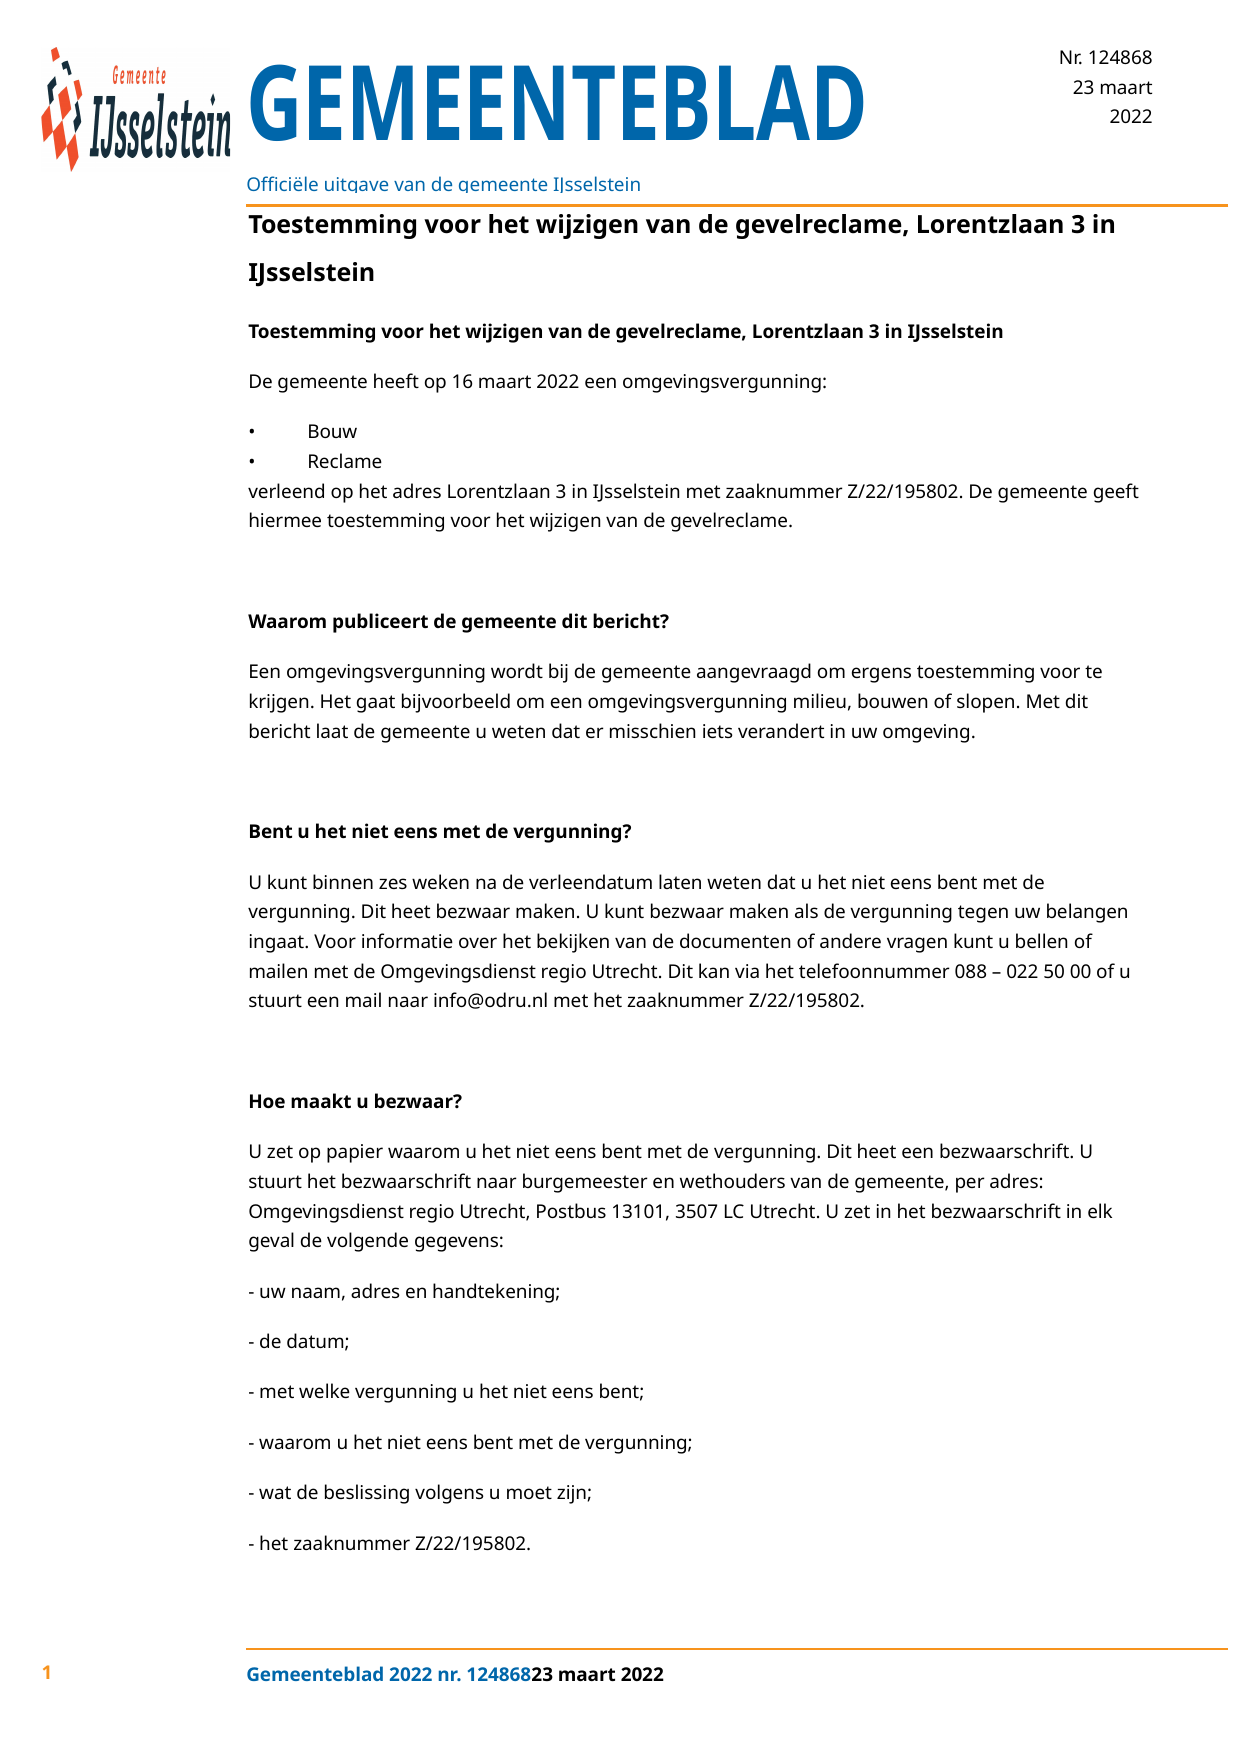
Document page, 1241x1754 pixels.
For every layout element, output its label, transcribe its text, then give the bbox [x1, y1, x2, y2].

text Toestemming voor het wijzigen van de gevelreclame, Lorentzlaan 3 in IJsselstein [248, 318, 1152, 344]
text U zet op papier waarom u het niet eens bent met de vergunning. Dit heet een bezwaarschrift. U stuurt het bezwaarschrift naar burgemeester en wethouders van de gemeente, per adres: Omgevingsdienst regio Utrecht, Postbus 13101, 3507 LC Utrecht. U zet in het bezwaarschrift in elk geval de volgende gegevens: [248, 1139, 1152, 1253]
text - uw naam, adres en handtekening; [248, 1278, 1152, 1304]
text - de datum; [248, 1328, 1152, 1354]
list Bouw [248, 419, 1152, 444]
picture [41, 47, 231, 172]
text Bent u het niet eens met de vergunning? [248, 819, 1152, 844]
text - waarom u het niet eens bent met de vergunning; [248, 1429, 1152, 1455]
text De gemeente heeft op 16 maart 2022 een omgevingsvergunning: [248, 368, 1152, 394]
list Reclame [248, 448, 1152, 474]
text Hoe maakt u bezwaar? [248, 1088, 1152, 1114]
text verleend op het adres Lorentzlaan 3 in IJsselstein met zaaknummer Z/22/195802. De gemeente geeft hiermee toestemming voor het wijzigen van de gevelreclame. [248, 478, 1152, 533]
text Toestemming voor het wijzigen van de gevelreclame, Lorentzlaan 3 in IJsselstein [248, 207, 1152, 288]
text Een omgevingsvergunning wordt bij de gemeente aangevraagd om ergens toestemming voor te krijgen. Het gaat bijvoorbeeld om een omgevingsvergunning milieu, bouwen of slopen. Met dit bericht laat de gemeente u weten dat er misschien iets verandert in uw omgeving. [248, 659, 1152, 744]
text - wat de beslissing volgens u moet zijn; [248, 1479, 1152, 1505]
text - met welke vergunning u het niet eens bent; [248, 1379, 1152, 1404]
text U kunt binnen zes weken na de verleendatum laten weten dat u het niet eens bent met de vergunning. Dit heet bezwaar maken. U kunt bezwaar maken als de vergunning tegen uw belangen ingaat. Voor informatie over het bekijken van de documenten of andere vragen kunt u bellen of mailen met de Omgevingsdienst regio Utrecht. Dit kan via het telefoonnummer 088 – 022 50 00 of u stuurt een mail naar info@odru.nl met het zaaknummer Z/22/195802. [248, 869, 1152, 1013]
text Waarom publiceert de gemeente dit bericht? [248, 608, 1152, 634]
text - het zaaknummer Z/22/195802. [248, 1530, 1152, 1556]
